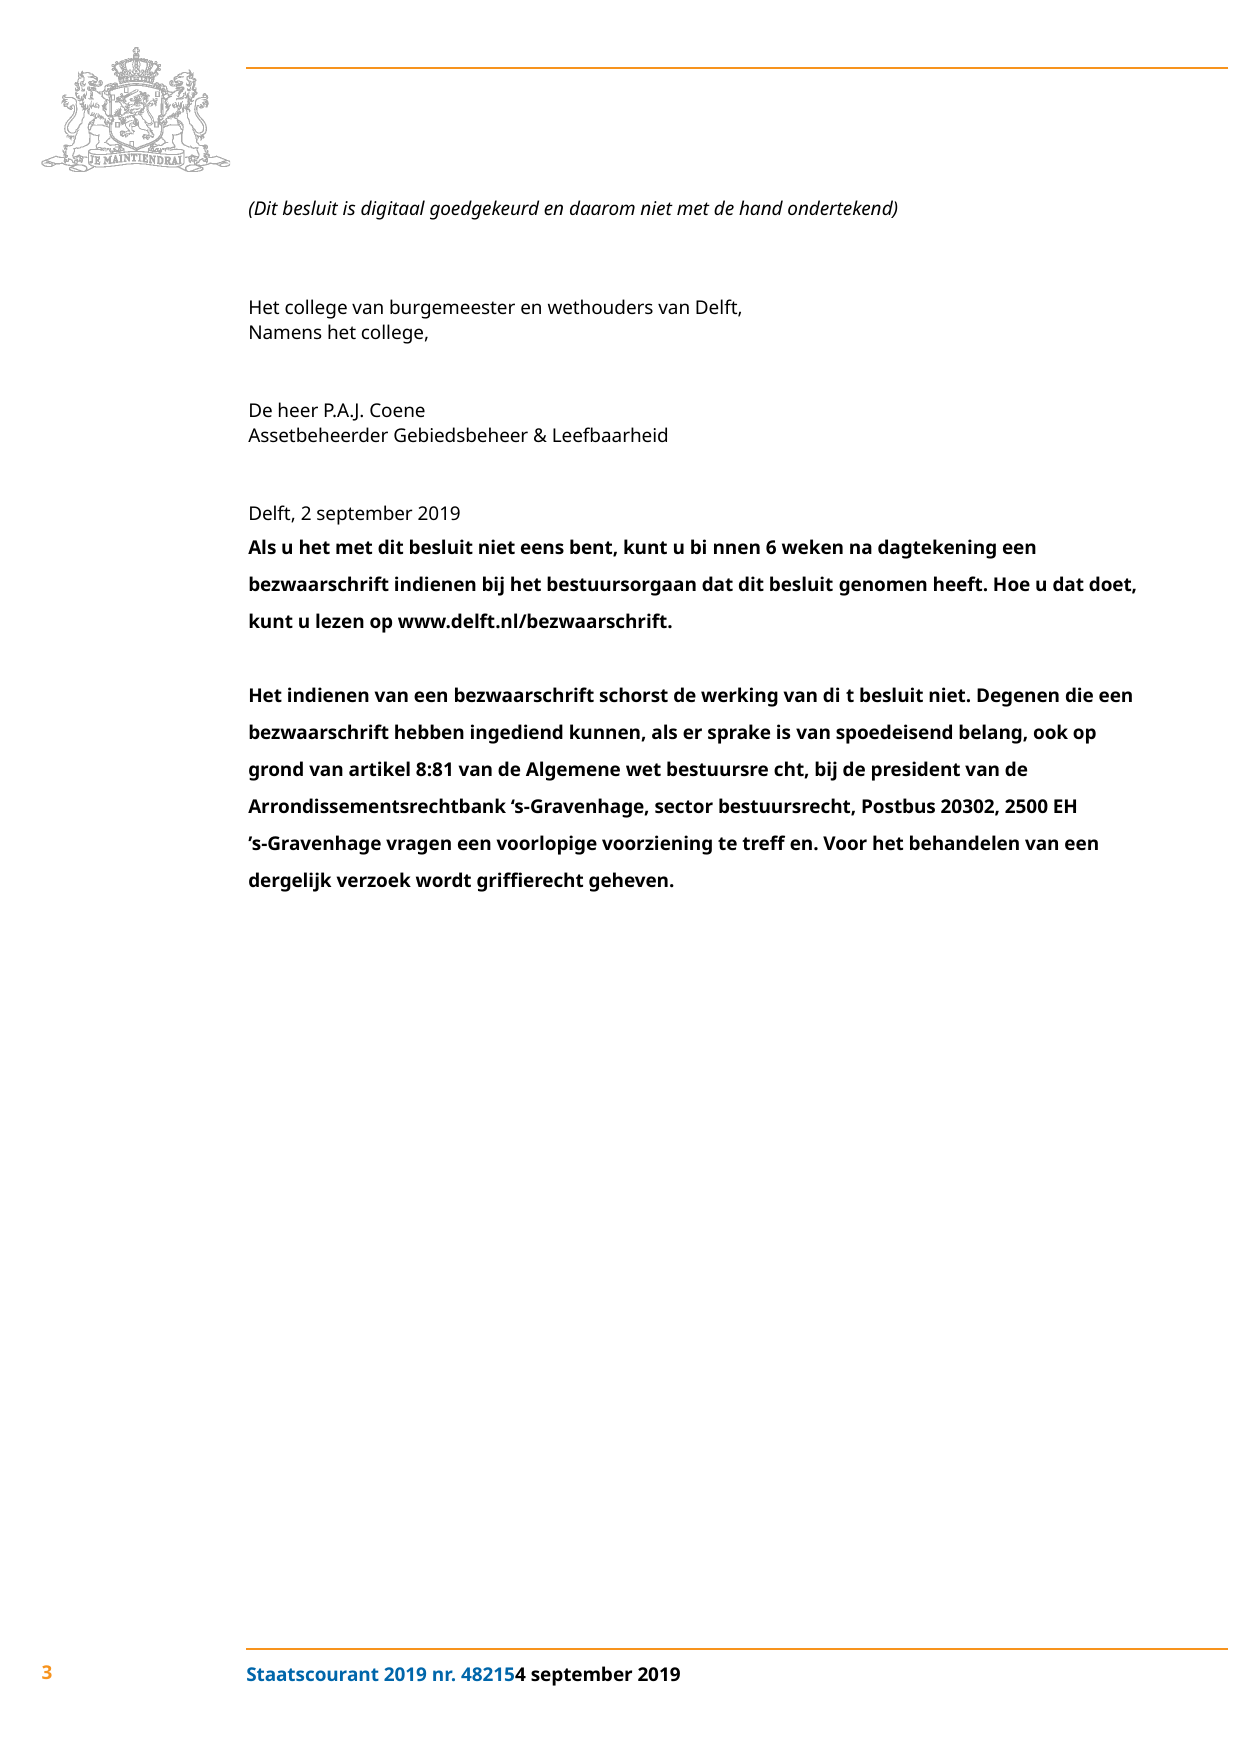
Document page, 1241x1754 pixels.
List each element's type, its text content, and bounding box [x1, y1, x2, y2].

text dergelijk verzoek wordt griffierecht geheven. [248, 872, 1152, 891]
text ’s-Gravenhage vragen een voorlopige voorziening te treff en. Voor het behandelen van een [248, 835, 1152, 854]
text Namens het college, [248, 319, 1152, 345]
text (Dit besluit is digitaal goedgekeurd en daarom niet met de hand ondertekend) [248, 196, 1152, 221]
picture [41, 47, 231, 172]
text grond van artikel 8:81 van de Algemene wet bestuursre cht, bij de president van de [248, 761, 1152, 780]
text Arrondissementsrechtbank ‘s-Gravenhage, sector bestuursrecht, Postbus 20302, 2500 EH [248, 798, 1152, 817]
text kunt u lezen op www.delft.nl/bezwaarschrift. [248, 613, 1152, 632]
text Het indienen van een bezwaarschrift schorst de werking van di t besluit niet. Degenen die een [248, 687, 1152, 706]
text Het college van burgemeester en wethouders van Delft, [248, 294, 1152, 319]
text De heer P.A.J. Coene [248, 397, 1152, 422]
text bezwaarschrift indienen bij het bestuursorgaan dat dit besluit genomen heeft. Hoe u dat doet, [248, 576, 1152, 595]
text bezwaarschrift hebben ingediend kunnen, als er sprake is van spoedeisend belang, ook op [248, 724, 1152, 743]
text Delft, 2 september 2019 [248, 500, 1152, 525]
text Als u het met dit besluit niet eens bent, kunt u bi nnen 6 weken na dagtekening een [248, 539, 1152, 558]
text Assetbeheerder Gebiedsbeheer & Leefbaarheid [248, 422, 1152, 448]
